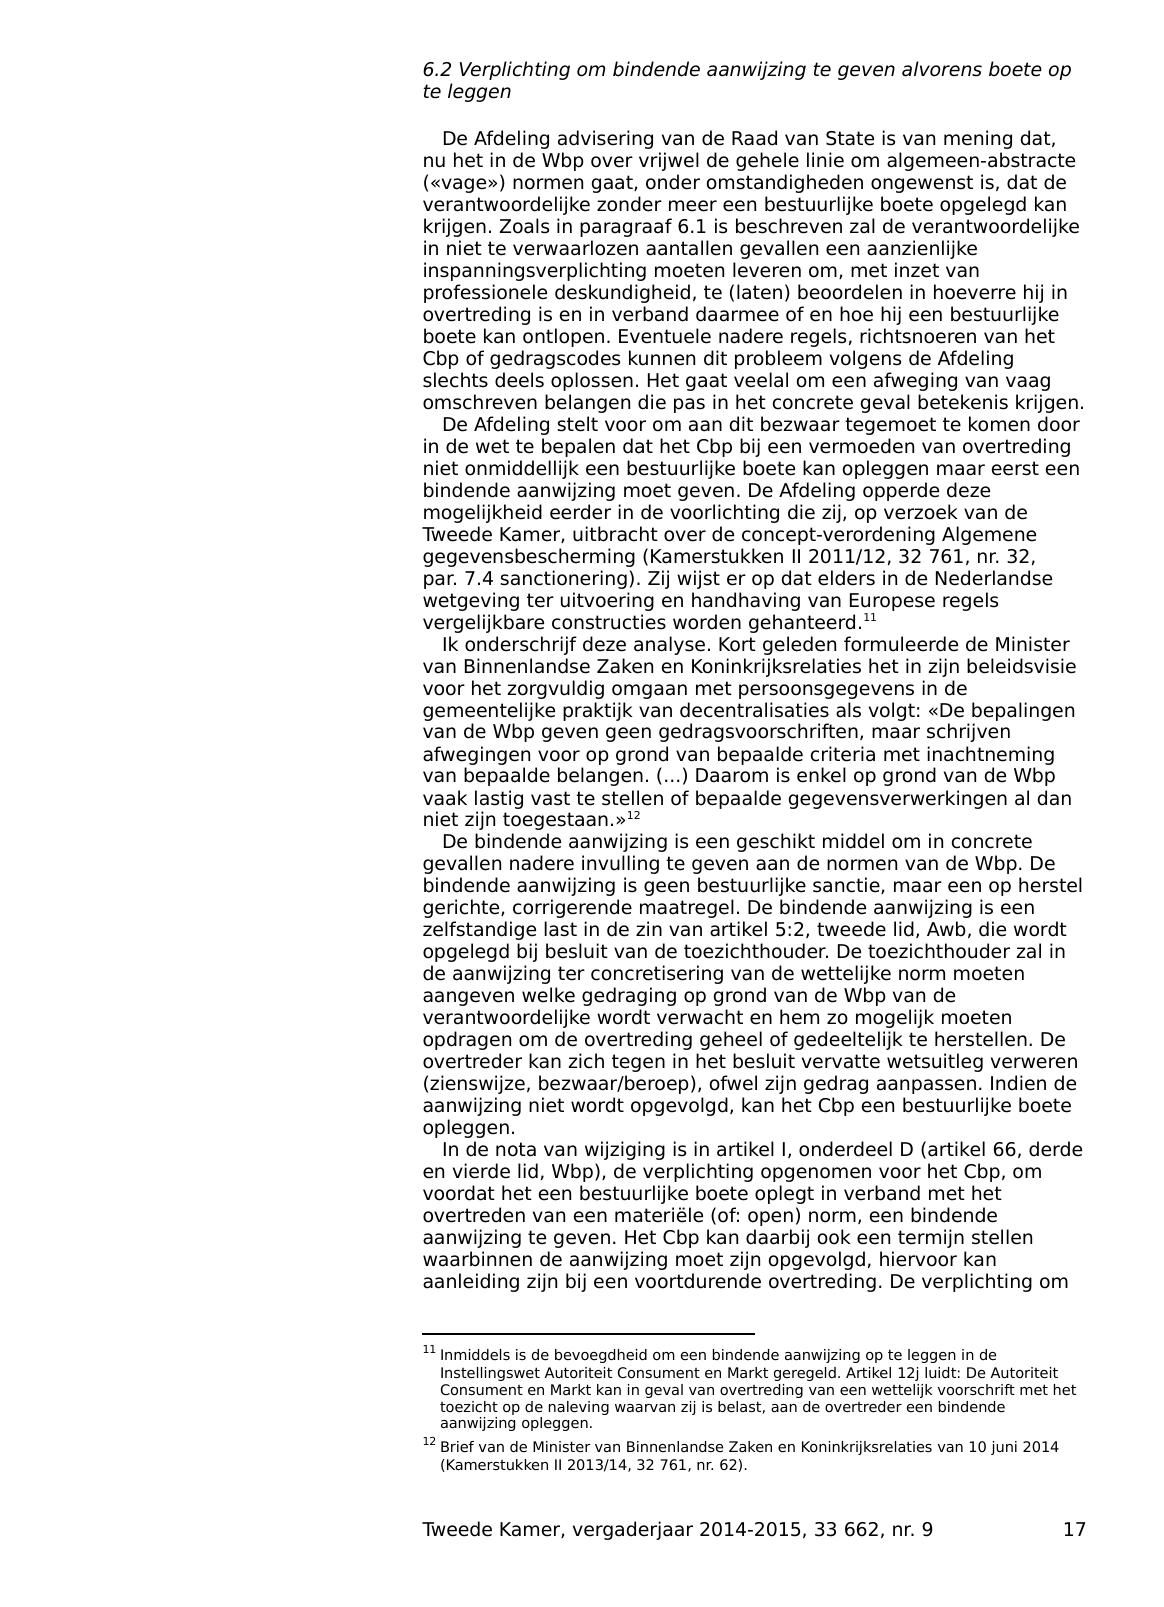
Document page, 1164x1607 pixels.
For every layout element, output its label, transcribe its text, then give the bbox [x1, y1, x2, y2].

text De Afdeling stelt voor om aan dit bezwaar tegemoet te komen door in de wet te bepalen dat het Cbp bij een vermoeden van overtreding niet onmiddellijk een bestuurlijke boete kan opleggen maar eerst een bindende aanwijzing moet geven. De Afdeling opperde deze mogelijkheid eerder in de voorlichting die zij, op verzoek van de Tweede Kamer, uitbracht over de concept-verordening Algemene gegevensbescherming (Kamerstukken II 2011/12, 32 761, nr. 32, par. 7.4 sanctionering). Zij wijst er op dat elders in de Nederlandse wetgeving ter uitvoering en handhaving van Europese regels vergelijkbare constructies worden gehanteerd. [422, 414, 1087, 633]
text Inmiddels is de bevoegdheid om een bindende aanwijzing op te leggen in de Instellingswet Autoriteit Consument en Markt geregeld. Artikel 12j luidt: De Autoriteit Consument en Markt kan in geval van overtreding van een wettelijk voorschrift met het toezicht op de naleving waarvan zij is belast, aan de overtreder een bindende aanwijzing opleggen. [422, 1343, 1087, 1432]
text Ik onderschrijf deze analyse. Kort geleden formuleerde de Minister van Binnenlandse Zaken en Koninkrijksrelaties het in zijn beleidsvisie voor het zorgvuldig omgaan met persoonsgegevens in de gemeentelijke praktijk van decentralisaties als volgt: «De bepalingen van de Wbp geven geen gedragsvoorschriften, maar schrijven afwegingen voor op grond van bepaalde criteria met inachtneming van bepaalde belangen. (...) Daarom is enkel op grond van de Wbp vaak lastig vast te stellen of bepaalde gegevensverwerkingen al dan niet zijn toegestaan.» [422, 633, 1087, 831]
text De bindende aanwijzing is een geschikt middel om in concrete gevallen nadere invulling te geven aan de normen van de Wbp. De bindende aanwijzing is geen bestuurlijke sanctie, maar een op herstel gerichte, corrigerende maatregel. De bindende aanwijzing is een zelfstandige last in de zin van artikel 5:2, tweede lid, Awb, die wordt opgelegd bij besluit van de toezichthouder. De toezichthouder zal in de aanwijzing ter concretisering van de wettelijke norm moeten aangeven welke gedraging op grond van de Wbp van de verantwoordelijke wordt verwacht en hem zo mogelijk moeten opdragen om de overtreding geheel of gedeeltelijk te herstellen. De overtreder kan zich tegen in het besluit vervatte wetsuitleg verweren (zienswijze, bezwaar/beroep), ofwel zijn gedrag aanpassen. Indien de aanwijzing niet wordt opgevolgd, kan het Cbp een bestuurlijke boete opleggen. [422, 831, 1087, 1139]
text Brief van de Minister van Binnenlandse Zaken en Koninkrijksrelaties van 10 juni 2014 (Kamerstukken II 2013/14, 32 761, nr. 62). [422, 1435, 1087, 1474]
text In de nota van wijziging is in artikel I, onderdeel D (artikel 66, derde en vierde lid, Wbp), de verplichting opgenomen voor het Cbp, om voordat het een bestuurlijke boete oplegt in verband met het overtreden van een materiële (of: open) norm, een bindende aanwijzing te geven. Het Cbp kan daarbij ook een termijn stellen waarbinnen de aanwijzing moet zijn opgevolgd, hiervoor kan aanleiding zijn bij een voortdurende overtreding. De verplichting om [422, 1139, 1087, 1293]
subtitle 6.2 Verplichting om bindende aanwijzing te geven alvorens boete op te leggen [422, 59, 1087, 103]
text De Afdeling advisering van de Raad van State is van mening dat, nu het in de Wbp over vrijwel de gehele linie om algemeen-abstracte («vage») normen gaat, onder omstandigheden ongewenst is, dat de verantwoordelijke zonder meer een bestuurlijke boete opgelegd kan krijgen. Zoals in paragraaf 6.1 is beschreven zal de verantwoordelijke in niet te verwaarlozen aantallen gevallen een aanzienlijke inspanningsverplichting moeten leveren om, met inzet van professionele deskundigheid, te (laten) beoordelen in hoeverre hij in overtreding is en in verband daarmee of en hoe hij een bestuurlijke boete kan ontlopen. Eventuele nadere regels, richtsnoeren van het Cbp of gedragscodes kunnen dit probleem volgens de Afdeling slechts deels oplossen. Het gaat veelal om een afweging van vaag omschreven belangen die pas in het concrete geval betekenis krijgen. [422, 128, 1087, 414]
